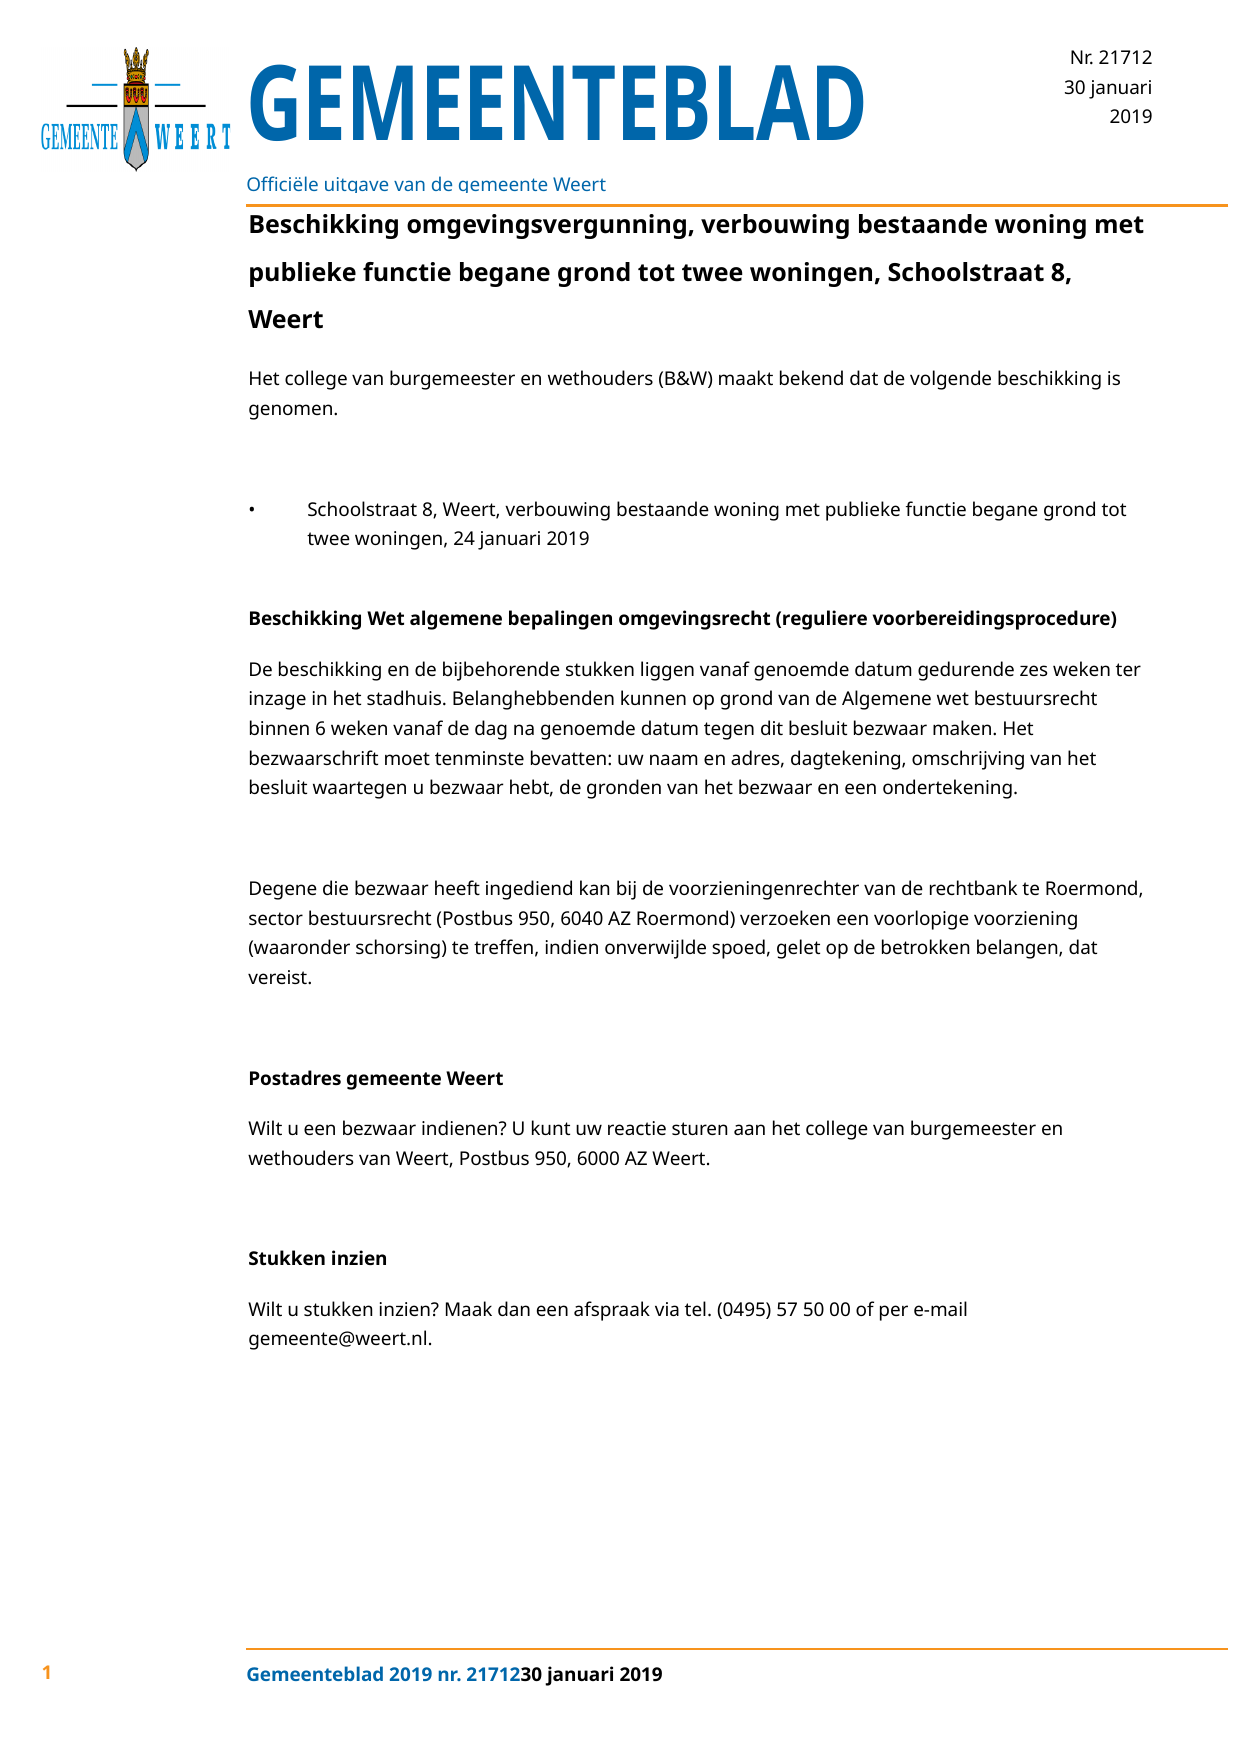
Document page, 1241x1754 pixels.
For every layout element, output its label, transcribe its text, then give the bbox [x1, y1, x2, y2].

text De beschikking en de bijbehorende stukken liggen vanaf genoemde datum gedurende zes weken ter inzage in het stadhuis. Belanghebbenden kunnen op grond van de Algemene wet bestuursrecht binnen 6 weken vanaf de dag na genoemde datum tegen dit besluit bezwaar maken. Het bezwaarschrift moet tenminste bevatten: uw naam en adres, dagtekening, omschrijving van het besluit waartegen u bezwaar hebt, de gronden van het bezwaar en een ondertekening. [248, 656, 1152, 800]
picture [41, 47, 231, 172]
text Beschikking Wet algemene bepalingen omgevingsrecht (reguliere voorbereidingsprocedure) [248, 606, 1152, 631]
text Postadres gemeente Weert [248, 1065, 1152, 1090]
text Stukken inzien [248, 1246, 1152, 1271]
text Wilt u een bezwaar indienen? U kunt uw reactie sturen aan het college van burgemeester en wethouders van Weert, Postbus 950, 6000 AZ Weert. [248, 1115, 1152, 1170]
text Beschikking omgevingsvergunning, verbouwing bestaande woning met publieke functie begane grond tot twee woningen, Schoolstraat 8, Weert [248, 207, 1152, 336]
text Het college van burgemeester en wethouders (B&W) maakt bekend dat de volgende beschikking is genomen. [248, 366, 1152, 421]
text Wilt u stukken inzien? Maak dan een afspraak via tel. (0495) 57 50 00 of per e-mail gemeente@weert.nl. [248, 1296, 1152, 1351]
text Degene die bezwaar heeft ingediend kan bij de voorzieningenrechter van de rechtbank te Roermond, sector bestuursrecht (Postbus 950, 6040 AZ Roermond) verzoeken een voorlopige voorziening (waaronder schorsing) te treffen, indien onverwijlde spoed, gelet op de betrokken belangen, dat vereist. [248, 875, 1152, 989]
list Schoolstraat 8, Weert, verbouwing bestaande woning met publieke functie begane grond tot twee woningen, 24 januari 2019 [248, 496, 1152, 551]
